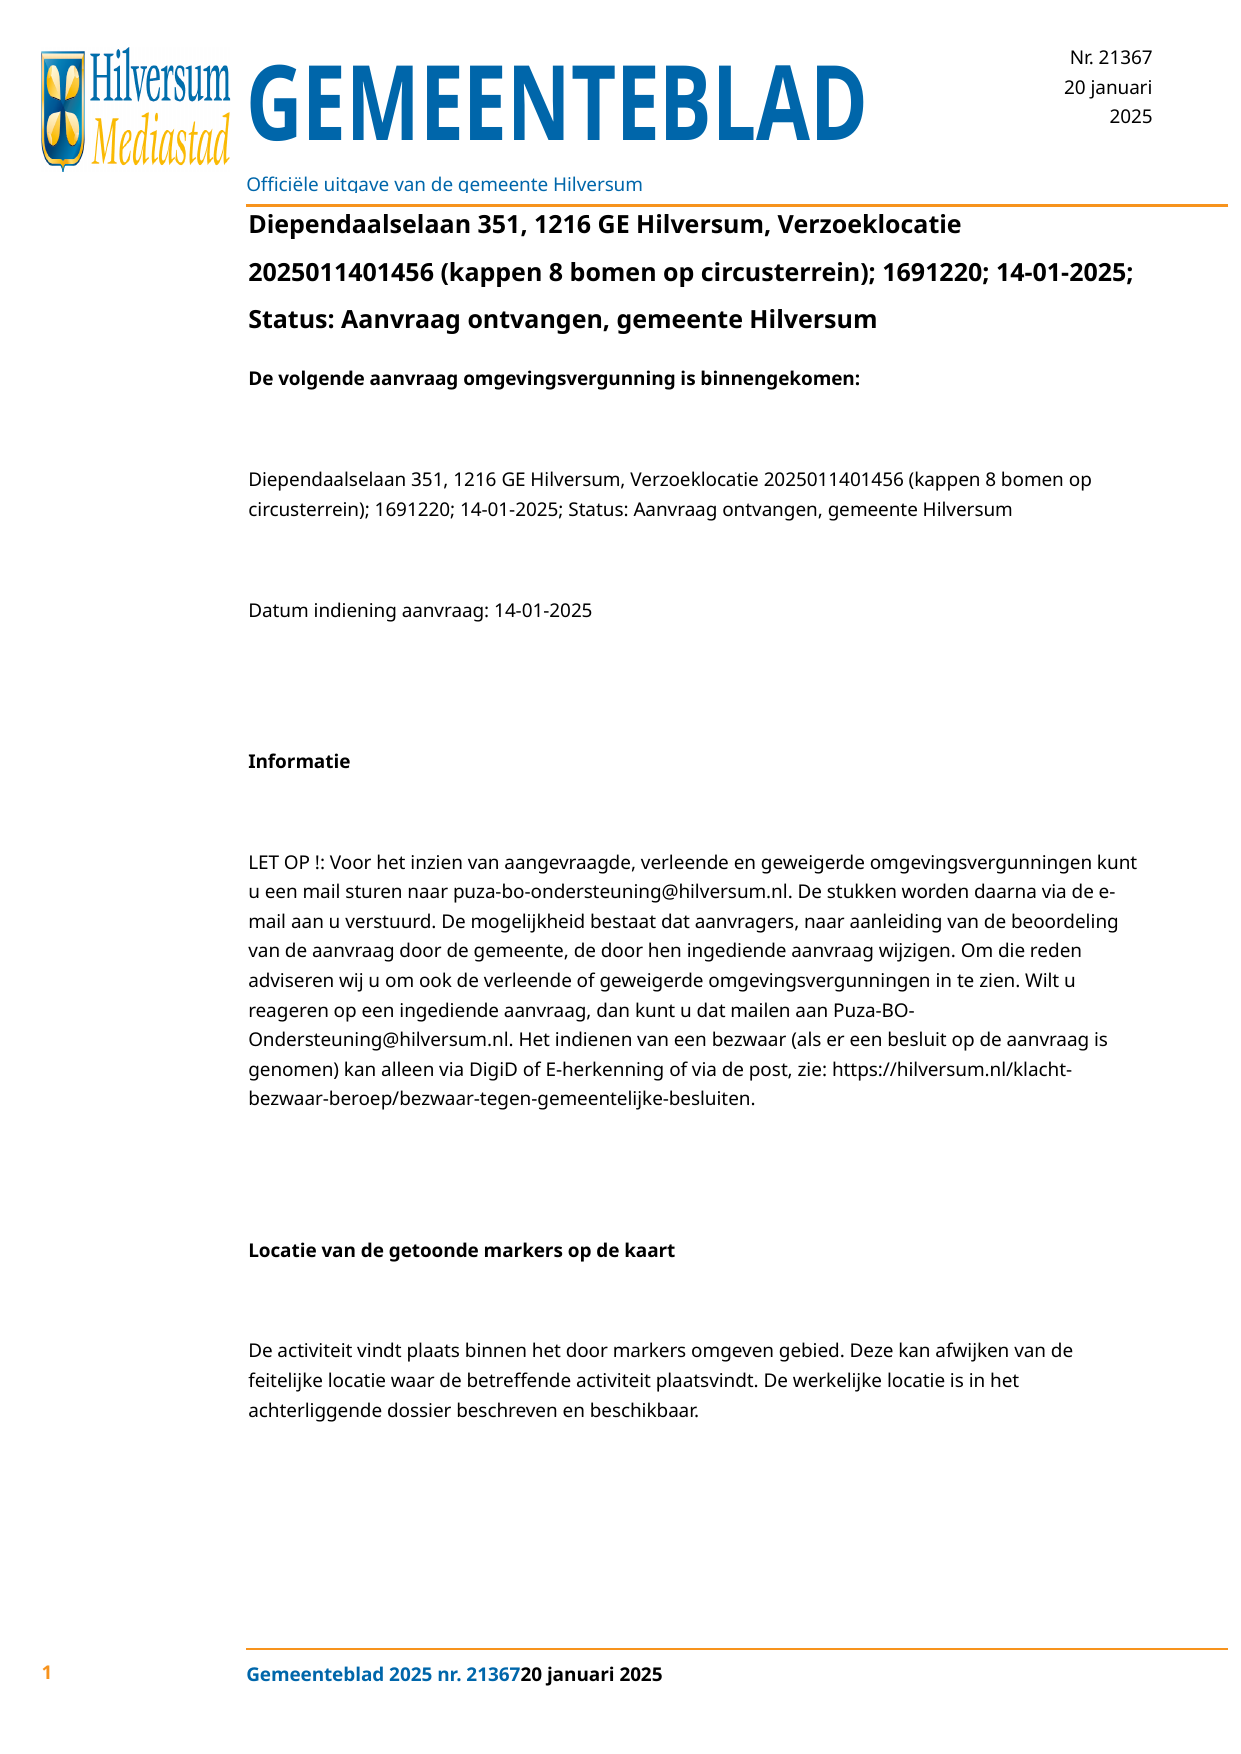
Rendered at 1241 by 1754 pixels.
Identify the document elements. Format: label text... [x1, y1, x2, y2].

text De volgende aanvraag omgevingsvergunning is binnengekomen: [248, 366, 1152, 391]
text De activiteit vindt plaats binnen het door markers omgeven gebied. Deze kan afwijken van de feitelijke locatie waar de betreffende activiteit plaatsvindt. De werkelijke locatie is in het achterliggende dossier beschreven en beschikbaar. [248, 1338, 1152, 1422]
text LET OP !: Voor het inzien van aangevraagde, verleende en geweigerde omgevingsvergunningen kunt u een mail sturen naar puza-bo-ondersteuning@hilversum.nl. De stukken worden daarna via de e-mail aan u verstuurd. De mogelijkheid bestaat dat aanvragers, naar aanleiding van de beoordeling van de aanvraag door de gemeente, de door hen ingediende aanvraag wijzigen. Om die reden adviseren wij u om ook de verleende of geweigerde omgevingsvergunningen in te zien. Wilt u reageren op een ingediende aanvraag, dan kunt u dat mailen aan Puza-BO-Ondersteuning@hilversum.nl. Het indienen van een bezwaar (als er een besluit op de aanvraag is genomen) kan alleen via DigiD of E-herkenning of via de post, zie: https://hilversum.nl/klacht-bezwaar-beroep/bezwaar-tegen-gemeentelijke-besluiten. [248, 849, 1152, 1111]
text Diependaalselaan 351, 1216 GE Hilversum, Verzoeklocatie 2025011401456 (kappen 8 bomen op circusterrein); 1691220; 14-01-2025; Status: Aanvraag ontvangen, gemeente Hilversum [248, 466, 1152, 522]
text Diependaalselaan 351, 1216 GE Hilversum, Verzoeklocatie 2025011401456 (kappen 8 bomen op circusterrein); 1691220; 14-01-2025; Status: Aanvraag ontvangen, gemeente Hilversum [248, 207, 1152, 336]
picture [41, 47, 231, 172]
text Datum indiening aanvraag: 14-01-2025 [248, 597, 1152, 622]
text Informatie [248, 748, 1152, 774]
text Locatie van de getoonde markers op de kaart [248, 1237, 1152, 1262]
